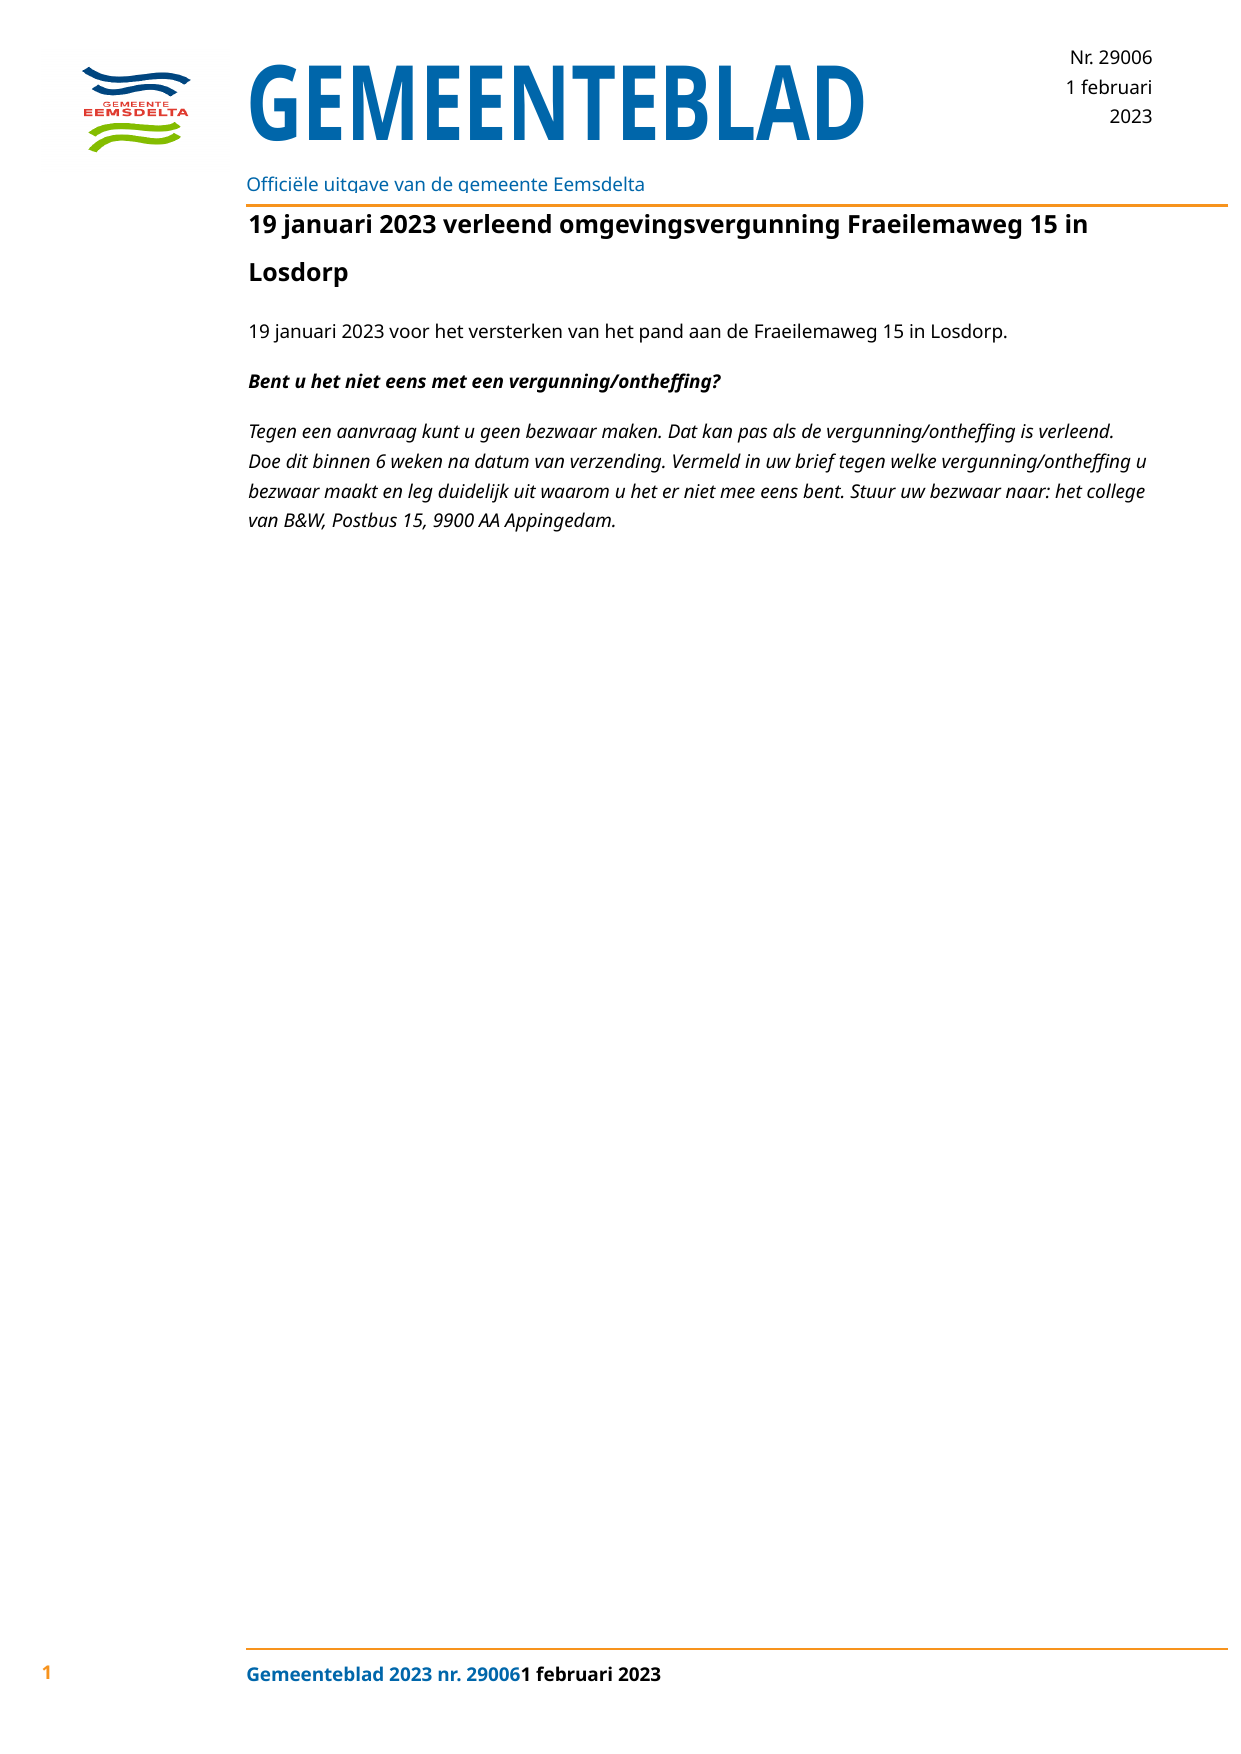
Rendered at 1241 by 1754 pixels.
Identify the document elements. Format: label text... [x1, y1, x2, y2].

picture [41, 47, 231, 172]
text Tegen een aanvraag kunt u geen bezwaar maken. Dat kan pas als de vergunning/ontheffing is verleend. Doe dit binnen 6 weken na datum van verzending. Vermeld in uw brief tegen welke vergunning/ontheffing u bezwaar maakt en leg duidelijk uit waarom u het er niet mee eens bent. Stuur uw bezwaar naar: het college van B&W, Postbus 15, 9900 AA Appingedam. [248, 419, 1152, 533]
text 19 januari 2023 verleend omgevingsvergunning Fraeilemaweg 15 in Losdorp [248, 207, 1152, 288]
text 19 januari 2023 voor het versterken van het pand aan de Fraeilemaweg 15 in Losdorp. [248, 318, 1152, 344]
text Bent u het niet eens met een vergunning/ontheffing? [248, 368, 1152, 394]
